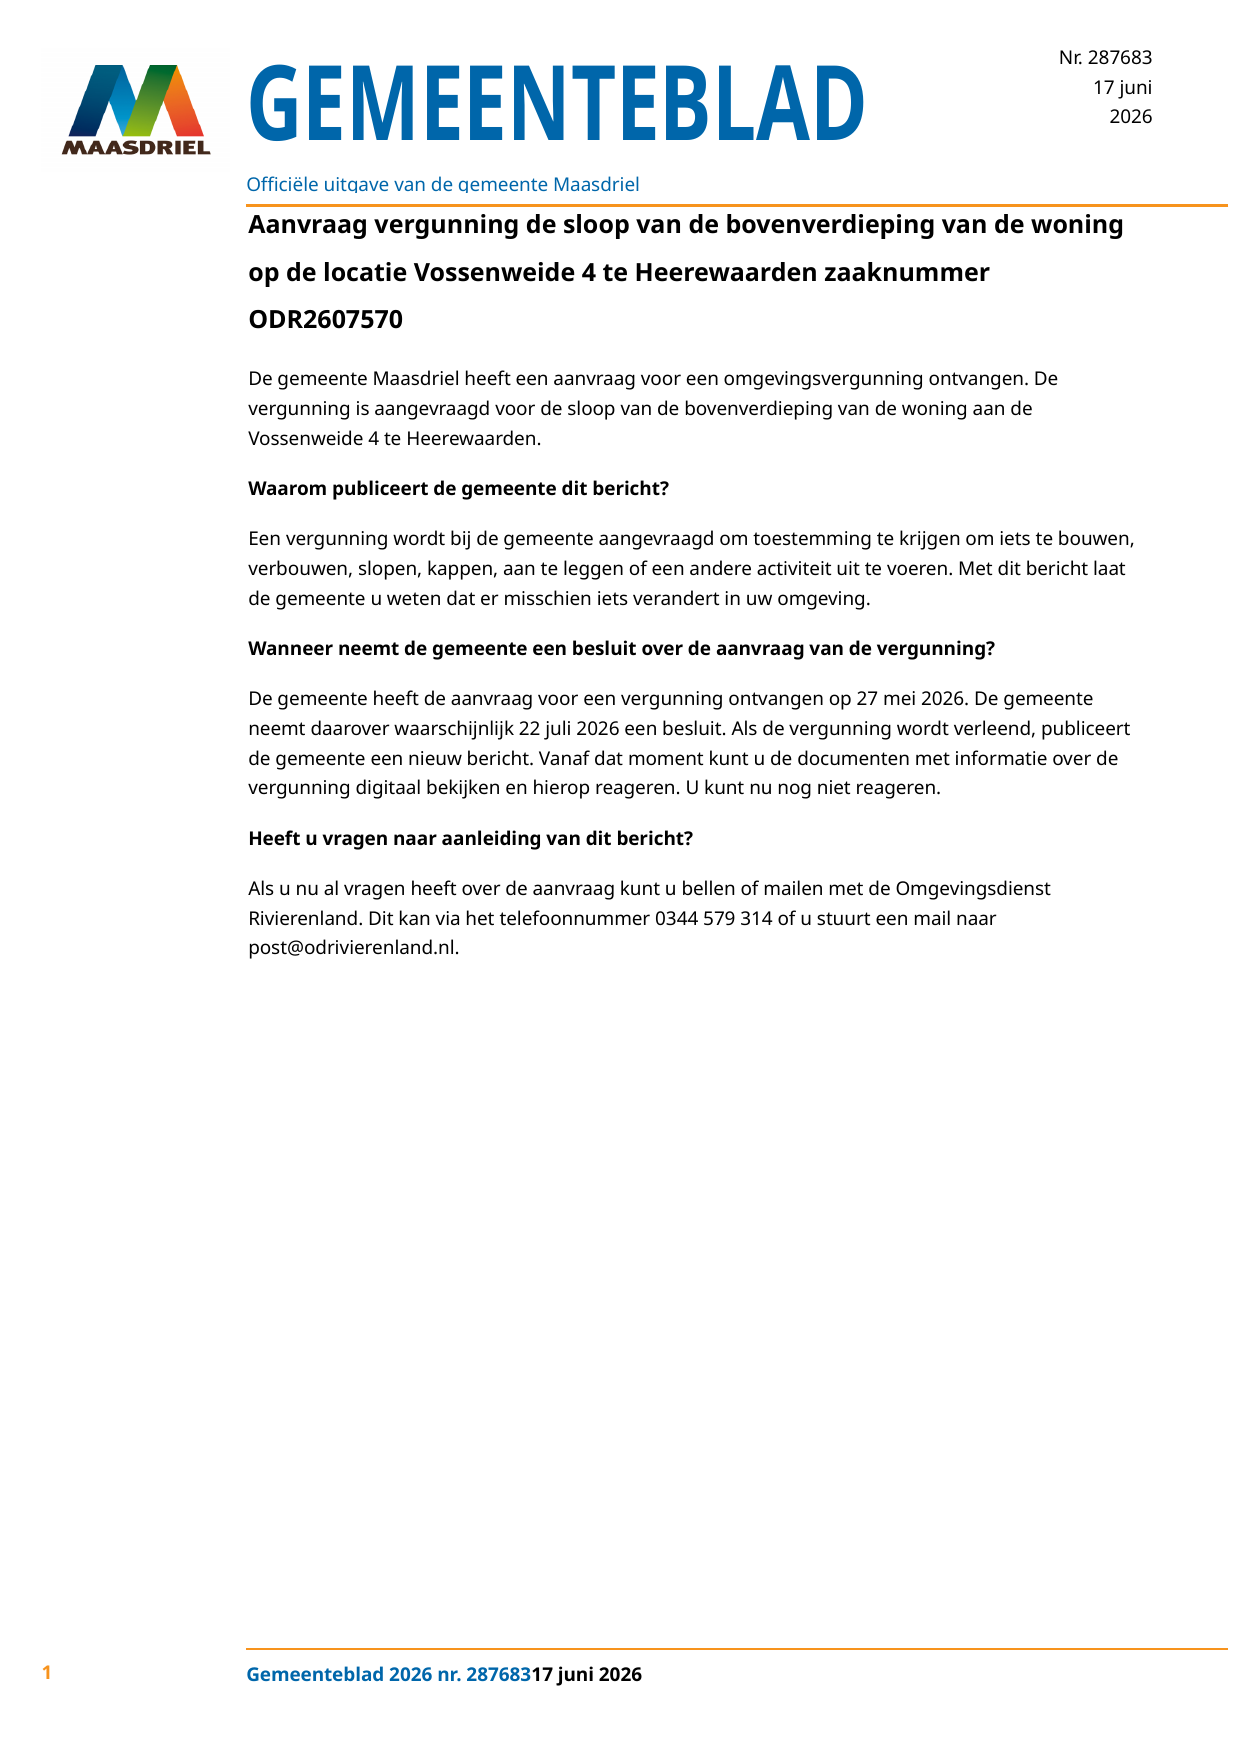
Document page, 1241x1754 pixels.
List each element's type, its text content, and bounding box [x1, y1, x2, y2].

text Een vergunning wordt bij de gemeente aangevraagd om toestemming te krijgen om iets te bouwen, verbouwen, slopen, kappen, aan te leggen of een andere activiteit uit te voeren. Met dit bericht laat de gemeente u weten dat er misschien iets verandert in uw omgeving. [248, 526, 1152, 610]
text Aanvraag vergunning de sloop van de bovenverdieping van de woning op de locatie Vossenweide 4 te Heerewaarden zaaknummer ODR2607570 [248, 207, 1152, 336]
text Waarom publiceert de gemeente dit bericht? [248, 475, 1152, 501]
text De gemeente heeft de aanvraag voor een vergunning ontvangen op 27 mei 2026. De gemeente neemt daarover waarschijnlijk 22 juli 2026 een besluit. Als de vergunning wordt verleend, publiceert de gemeente een nieuw bericht. Vanaf dat moment kunt u de documenten met informatie over de vergunning digitaal bekijken en hierop reageren. U kunt nu nog niet reageren. [248, 686, 1152, 800]
picture [41, 47, 231, 172]
text Heeft u vragen naar aanleiding van dit bericht? [248, 825, 1152, 850]
text Als u nu al vragen heeft over de aanvraag kunt u bellen of mailen met de Omgevingsdienst Rivierenland. Dit kan via het telefoonnummer 0344 579 314 of u stuurt een mail naar post@odrivierenland.nl. [248, 875, 1152, 960]
text De gemeente Maasdriel heeft een aanvraag voor een omgevingsvergunning ontvangen. De vergunning is aangevraagd voor de sloop van de bovenverdieping van de woning aan de Vossenweide 4 te Heerewaarden. [248, 366, 1152, 450]
text Wanneer neemt de gemeente een besluit over de aanvraag van de vergunning? [248, 635, 1152, 661]
